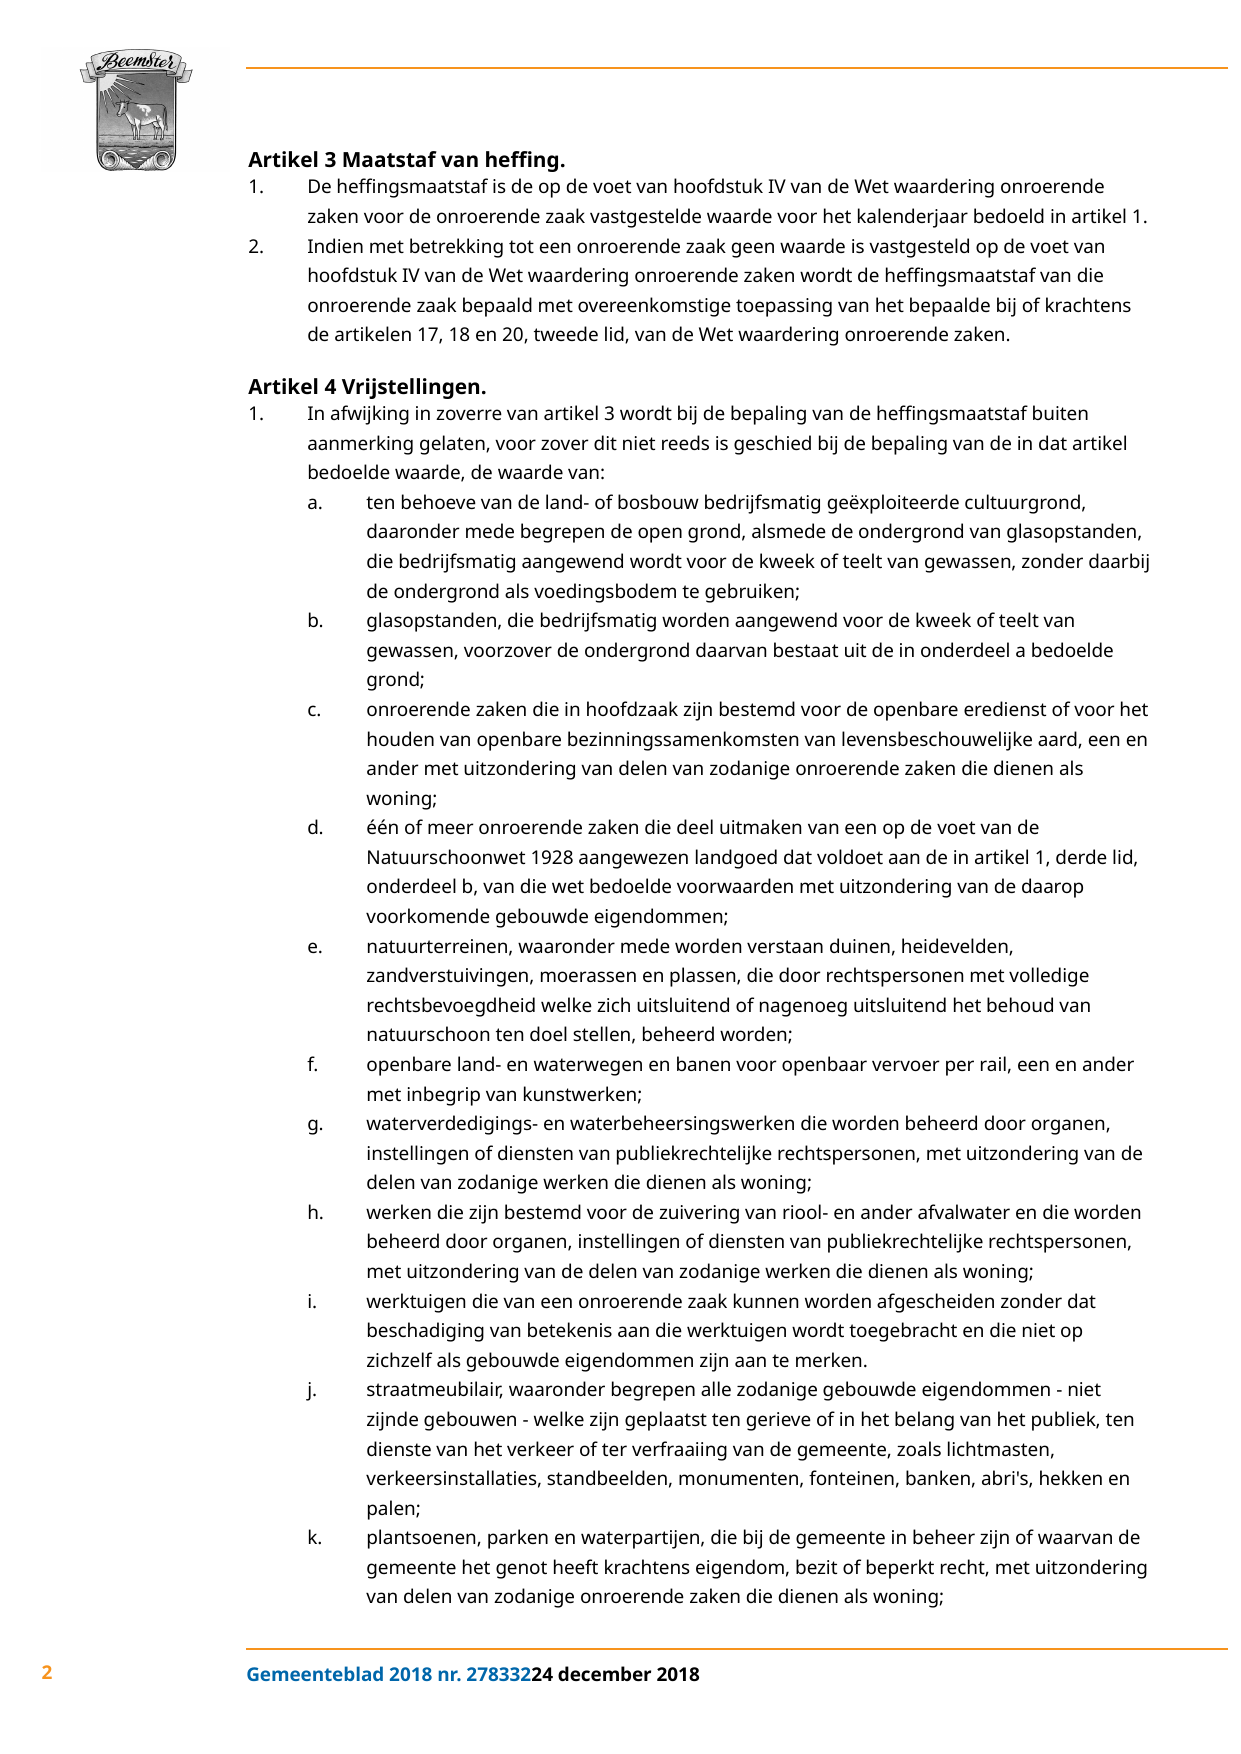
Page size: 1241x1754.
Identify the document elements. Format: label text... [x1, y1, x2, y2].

list De heffingsmaatstaf is de op de voet van hoofdstuk IV van de Wet waardering onroerende zaken voor de onroerende zaak vastgestelde waarde voor het kalenderjaar bedoeld in artikel 1. [248, 174, 1152, 229]
list straatmeubilair, waaronder begrepen alle zodanige gebouwde eigendommen - niet zijnde gebouwen - welke zijn geplaatst ten gerieve of in het belang van het publiek, ten dienste van het verkeer of ter verfraaiing van de gemeente, zoals lichtmasten, verkeersinstallaties, standbeelden, monumenten, fonteinen, banken, abri's, hekken en palen; [307, 1377, 1152, 1521]
list waterverdedigings- en waterbeheersingswerken die worden beheerd door organen, instellingen of diensten van publiekrechtelijke rechtspersonen, met uitzondering van de delen van zodanige werken die dienen als woning; [307, 1110, 1152, 1195]
text Artikel 3 Maatstaf van heffing. [248, 145, 1152, 174]
list één of meer onroerende zaken die deel uitmaken van een op de voet van de Natuurschoonwet 1928 aangewezen landgoed dat voldoet aan de in artikel 1, derde lid, onderdeel b, van die wet bedoelde voorwaarden met uitzondering van de daarop voorkomende gebouwde eigendommen; [307, 814, 1152, 929]
list Indien met betrekking tot een onroerende zaak geen waarde is vastgesteld op de voet van hoofdstuk IV van de Wet waardering onroerende zaken wordt de heffingsmaatstaf van die onroerende zaak bepaald met overeenkomstige toepassing van het bepaalde bij of krachtens de artikelen 17, 18 en 20, tweede lid, van de Wet waardering onroerende zaken. [248, 233, 1152, 347]
list glasopstanden, die bedrijfsmatig worden aangewend voor de kweek of teelt van gewassen, voorzover de ondergrond daarvan bestaat uit de in onderdeel a bedoelde grond; [307, 607, 1152, 692]
list werken die zijn bestemd voor de zuivering van riool- en ander afvalwater en die worden beheerd door organen, instellingen of diensten van publiekrechtelijke rechtspersonen, met uitzondering van de delen van zodanige werken die dienen als woning; [307, 1199, 1152, 1284]
text Artikel 4 Vrijstellingen. [248, 372, 1152, 400]
list werktuigen die van een onroerende zaak kunnen worden afgescheiden zonder dat beschadiging van betekenis aan die werktuigen wordt toegebracht en die niet op zichzelf als gebouwde eigendommen zijn aan te merken. [307, 1288, 1152, 1373]
list natuurterreinen, waaronder mede worden verstaan duinen, heidevelden, zandverstuivingen, moerassen en plassen, die door rechtspersonen met volledige rechtsbevoegdheid welke zich uitsluitend of nagenoeg uitsluitend het behoud van natuurschoon ten doel stellen, beheerd worden; [307, 933, 1152, 1047]
list plantsoenen, parken en waterpartijen, die bij de gemeente in beheer zijn of waarvan de gemeente het genot heeft krachtens eigendom, bezit of beperkt recht, met uitzondering van delen van zodanige onroerende zaken die dienen als woning; [307, 1524, 1152, 1609]
list ten behoeve van de land- of bosbouw bedrijfsmatig geëxploiteerde cultuurgrond, daaronder mede begrepen de open grond, alsmede de ondergrond van glasopstanden, die bedrijfsmatig aangewend wordt voor de kweek of teelt van gewassen, zonder daarbij de ondergrond als voedingsbodem te gebruiken; [307, 489, 1152, 604]
list openbare land- en waterwegen en banen voor openbaar vervoer per rail, een en ander met inbegrip van kunstwerken; [307, 1051, 1152, 1107]
picture [41, 47, 231, 172]
list onroerende zaken die in hoofdzaak zijn bestemd voor de openbare eredienst of voor het houden van openbare bezinningssamenkomsten van levensbeschouwelijke aard, een en ander met uitzondering van delen van zodanige onroerende zaken die dienen als woning; [307, 696, 1152, 811]
list In afwijking in zoverre van artikel 3 wordt bij de bepaling van de heffingsmaatstaf buiten aanmerking gelaten, voor zover dit niet reeds is geschied bij de bepaling van de in dat artikel bedoelde waarde, de waarde van: [248, 400, 1152, 485]
